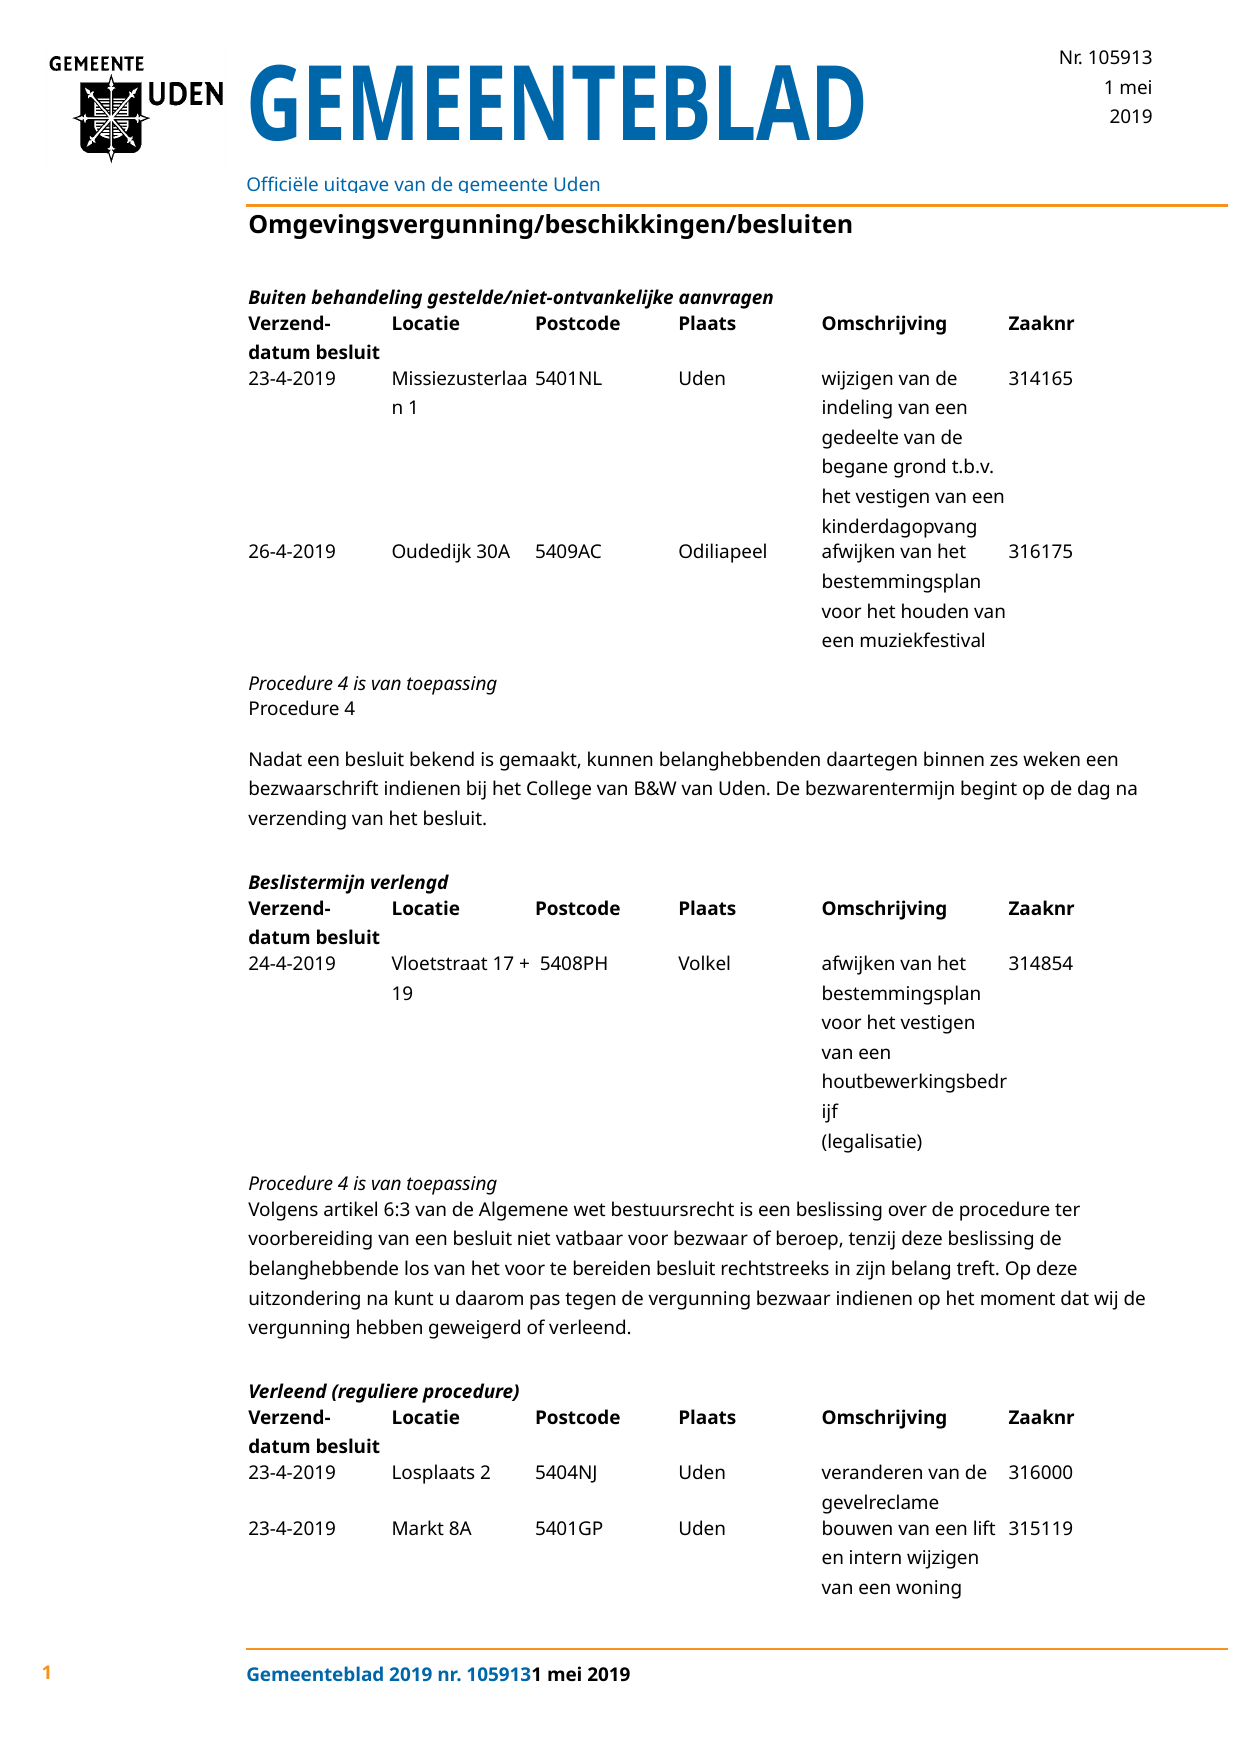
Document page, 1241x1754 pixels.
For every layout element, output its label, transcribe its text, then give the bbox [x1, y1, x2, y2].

table_cell Missiezusterlaan 1 [391, 365, 535, 539]
table_cell 5408PH [535, 950, 678, 1153]
table_cell Oudedijk 30A [391, 539, 535, 653]
table_header Zaaknr [1008, 895, 1152, 950]
table_cell 5409AC [535, 539, 678, 653]
table_cell veranderen van de gevelreclame [821, 1460, 1008, 1515]
table_header Omschrijving [821, 310, 1008, 365]
table_cell 316000 [1008, 1460, 1152, 1515]
text Beslistermijn verlengd [248, 869, 1152, 895]
table_header Postcode [535, 1404, 678, 1459]
table_cell 23-4-2019 [248, 1515, 391, 1600]
table_header Omschrijving [821, 1404, 1008, 1459]
table_cell Vloetstraat 17 + 19 [391, 950, 535, 1153]
text Volgens artikel 6:3 van de Algemene wet bestuursrecht is een beslissing over de procedure ter voorbereiding van een besluit niet vatbaar voor bezwaar of beroep, tenzij deze beslissing de belanghebbende los van het voor te bereiden besluit rechtstreeks in zijn belang treft. Op deze uitzondering na kunt u daarom pas tegen de vergunning bezwaar indienen op het moment dat wij de vergunning hebben geweigerd of verleend. [248, 1196, 1152, 1340]
picture [41, 47, 231, 172]
table_cell afwijken van het bestemmingsplan voor het vestigen van een houtbewerkingsbedrijf (legalisatie) [821, 950, 1008, 1153]
text Nadat een besluit bekend is gemaakt, kunnen belanghebbenden daartegen binnen zes weken een bezwaarschrift indienen bij het College van B&W van Uden. De bezwarentermijn begint op de dag na verzending van het besluit. [248, 746, 1152, 831]
table_header Verzend- datum besluit [248, 895, 391, 950]
text Procedure 4 is van toepassing [248, 1170, 1152, 1196]
table_cell 26-4-2019 [248, 539, 391, 653]
table_cell Losplaats 2 [391, 1460, 535, 1515]
text Procedure 4 [248, 696, 1152, 721]
table_cell 23-4-2019 [248, 1460, 391, 1515]
table_cell wijzigen van de indeling van een gedeelte van de begane grond t.b.v. het vestigen van een kinderdagopvang [821, 365, 1008, 539]
text Omgevingsvergunning/beschikkingen/besluiten [248, 207, 1152, 241]
table_header Postcode [535, 895, 678, 950]
table_cell 5401NL [535, 365, 678, 539]
table_cell 316175 [1008, 539, 1152, 653]
table_header Plaats [678, 895, 821, 950]
table_header Locatie [391, 1404, 535, 1459]
table_header Postcode [535, 310, 678, 365]
table_header Verzend- datum besluit [248, 1404, 391, 1459]
table_header Zaaknr [1008, 310, 1152, 365]
table_header Zaaknr [1008, 1404, 1152, 1459]
table_cell 5401GP [535, 1515, 678, 1600]
table_cell Markt 8A [391, 1515, 535, 1600]
table_cell Uden [678, 1460, 821, 1515]
table_header Omschrijving [821, 895, 1008, 950]
table_cell bouwen van een lift en intern wijzigen van een woning [821, 1515, 1008, 1600]
table_cell 314854 [1008, 950, 1152, 1153]
table_cell afwijken van het bestemmingsplan voor het houden van een muziekfestival [821, 539, 1008, 653]
table_cell 24-4-2019 [248, 950, 391, 1153]
table_header Plaats [678, 1404, 821, 1459]
text Procedure 4 is van toepassing [248, 670, 1152, 696]
table_header Locatie [391, 310, 535, 365]
table_cell 314165 [1008, 365, 1152, 539]
table_cell Odiliapeel [678, 539, 821, 653]
table_cell 23-4-2019 [248, 365, 391, 539]
table_cell Volkel [678, 950, 821, 1153]
table_cell Uden [678, 1515, 821, 1600]
table_header Locatie [391, 895, 535, 950]
table_header Plaats [678, 310, 821, 365]
table_cell 5404NJ [535, 1460, 678, 1515]
text Buiten behandeling gestelde/niet-ontvankelijke aanvragen [248, 284, 1152, 309]
text Verleend (reguliere procedure) [248, 1378, 1152, 1404]
table_cell Uden [678, 365, 821, 539]
table_cell 315119 [1008, 1515, 1152, 1600]
table_header Verzend- datum besluit [248, 310, 391, 365]
